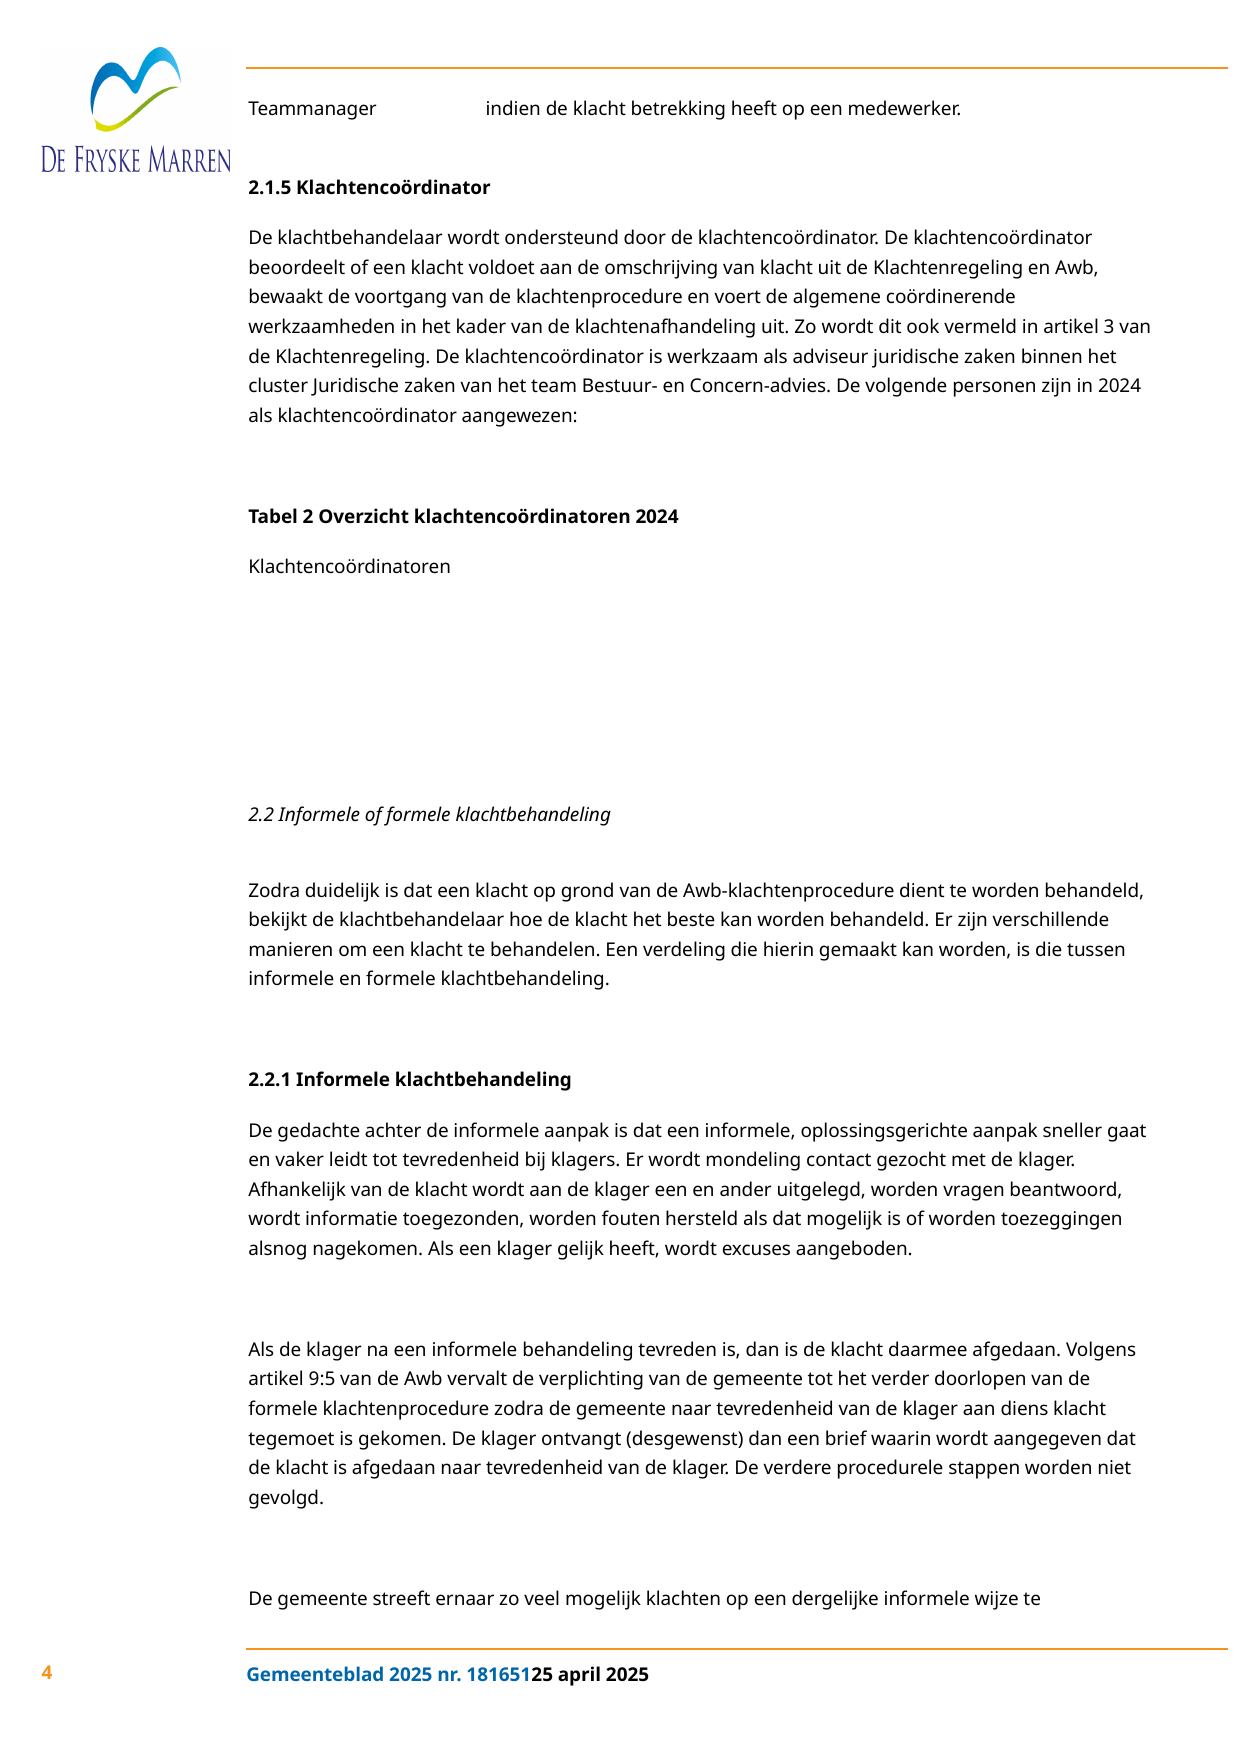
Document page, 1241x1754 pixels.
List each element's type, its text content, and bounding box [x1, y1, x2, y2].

text 2.2 Informele of formele klachtbehandeling [248, 801, 1152, 826]
text De gemeente streeft ernaar zo veel mogelijk klachten op een dergelijke informele wijze te [248, 1585, 1152, 1611]
table_cell indien de klacht betrekking heeft op een medewerker. [485, 95, 1152, 121]
picture [41, 47, 231, 172]
table_cell [248, 682, 1152, 708]
table_cell [248, 656, 1152, 682]
text Als de klager na een informele behandeling tevreden is, dan is de klacht daarmee afgedaan. Volgens artikel 9:5 van de Awb vervalt de verplichting van de gemeente tot het verder doorlopen van de formele klachtenprocedure zodra de gemeente naar tevredenheid van de klager aan diens klacht tegemoet is gekomen. De klager ontvangt (desgewenst) dan een brief waarin wordt aangegeven dat de klacht is afgedaan naar tevredenheid van de klager. De verdere procedurele stappen worden niet gevolgd. [248, 1336, 1152, 1510]
table_header Klachtencoördinatoren [248, 554, 1152, 579]
table_cell [248, 708, 1152, 733]
text Zodra duidelijk is dat een klacht op grond van de Awb-klachtenprocedure dient te worden behandeld, bekijkt de klachtbehandelaar hoe de klacht het beste kan worden behandeld. Er zijn verschillende manieren om een klacht te behandelen. Een verdeling die hierin gemaakt kan worden, is die tussen informele en formele klachtbehandeling. [248, 877, 1152, 991]
text 2.2.1 Informele klachtbehandeling [248, 1066, 1152, 1092]
table_cell [248, 631, 1152, 656]
table_cell [248, 605, 1152, 631]
text De klachtbehandelaar wordt ondersteund door de klachtencoördinator. De klachtencoördinator beoordeelt of een klacht voldoet aan de omschrijving van klacht uit de Klachtenregeling en Awb, bewaakt de voortgang van de klachtenprocedure en voert de algemene coördinerende werkzaamheden in het kader van de klachtenafhandeling uit. Zo wordt dit ook vermeld in artikel 3 van de Klachtenregeling. De klachtencoördinator is werkzaam als adviseur juridische zaken binnen het cluster Juridische zaken van het team Bestuur- en Concern-advies. De volgende personen zijn in 2024 als klachtencoördinator aangewezen: [248, 224, 1152, 428]
text Tabel 2 Overzicht klachtencoördinatoren 2024 [248, 503, 1152, 529]
table_cell [248, 579, 1152, 605]
text De gedachte achter de informele aanpak is dat een informele, oplossingsgerichte aanpak sneller gaat en vaker leidt tot tevredenheid bij klagers. Er wordt mondeling contact gezocht met de klager. Afhankelijk van de klacht wordt aan de klager een en ander uitgelegd, worden vragen beantwoord, wordt informatie toegezonden, worden fouten hersteld als dat mogelijk is of worden toezeggingen alsnog nagekomen. Als een klager gelijk heeft, wordt excuses aangeboden. [248, 1117, 1152, 1261]
table_cell Teammanager [248, 95, 485, 121]
text 2.1.5 Klachtencoördinator [248, 174, 1152, 200]
